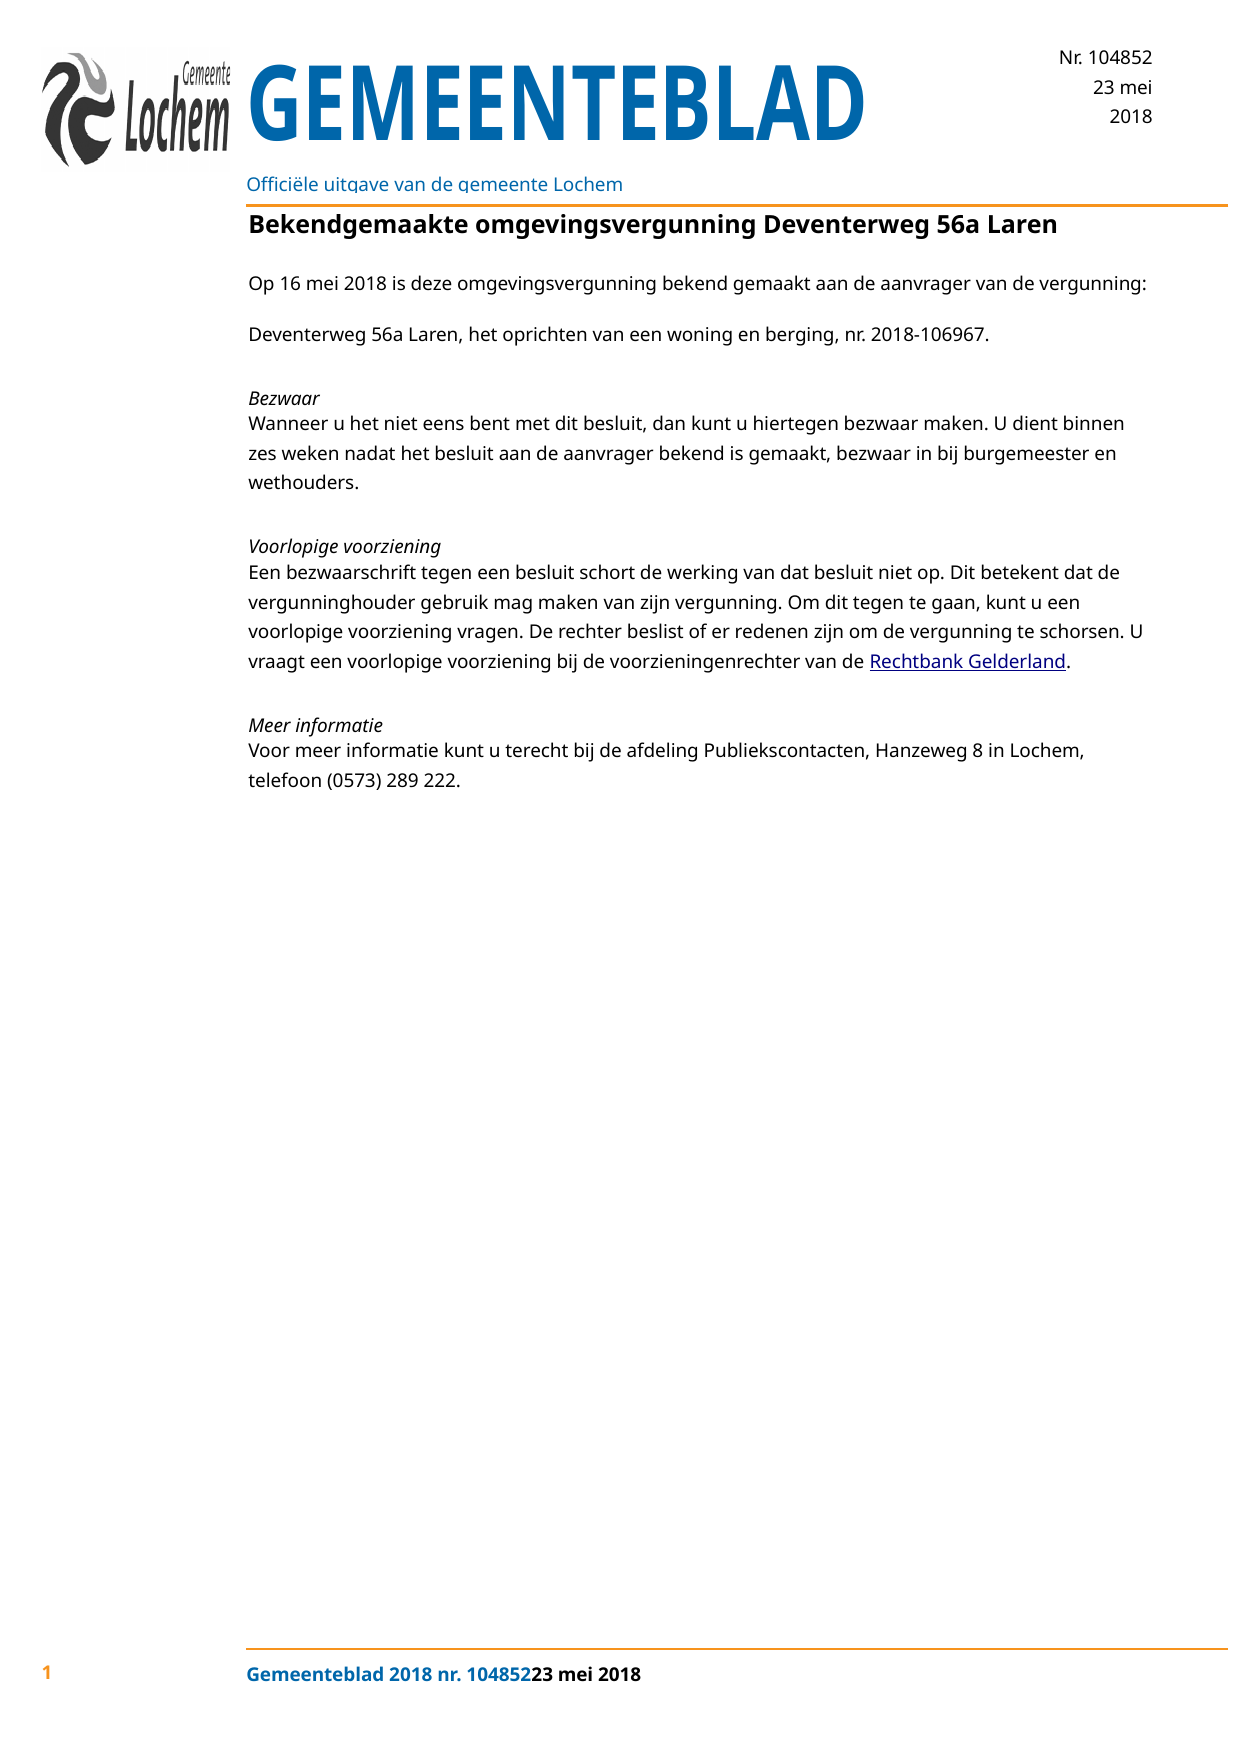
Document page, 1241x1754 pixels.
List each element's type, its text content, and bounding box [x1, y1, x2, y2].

text Bezwaar [248, 385, 1152, 410]
text Meer informatie [248, 712, 1152, 738]
text Wanneer u het niet eens bent met dit besluit, dan kunt u hiertegen bezwaar maken. U dient binnen zes weken nadat het besluit aan de aanvrager bekend is gemaakt, bezwaar in bij burgemeester en wethouders. [248, 410, 1152, 495]
picture [41, 47, 231, 172]
text Bekendgemaakte omgevingsvergunning Deventerweg 56a Laren [248, 207, 1152, 241]
text Voorlopige voorziening [248, 533, 1152, 559]
text Voor meer informatie kunt u terecht bij de afdeling Publiekscontacten, Hanzeweg 8 in Lochem, telefoon (0573) 289 222. [248, 738, 1152, 793]
text Op 16 mei 2018 is deze omgevingsvergunning bekend gemaakt aan de aanvrager van de vergunning: [248, 270, 1152, 296]
text Deventerweg 56a Laren, het oprichten van een woning en berging, nr. 2018-106967. [248, 321, 1152, 346]
text Een bezwaarschrift tegen een besluit schort de werking van dat besluit niet op. Dit betekent dat de vergunninghouder gebruik mag maken van zijn vergunning. Om dit tegen te gaan, kunt u een voorlopige voorziening vragen. De rechter beslist of er redenen zijn om de vergunning te schorsen. U vraagt een voorlopige voorziening bij de voorzieningenrechter van de Rechtbank Gelderland. [248, 559, 1152, 674]
